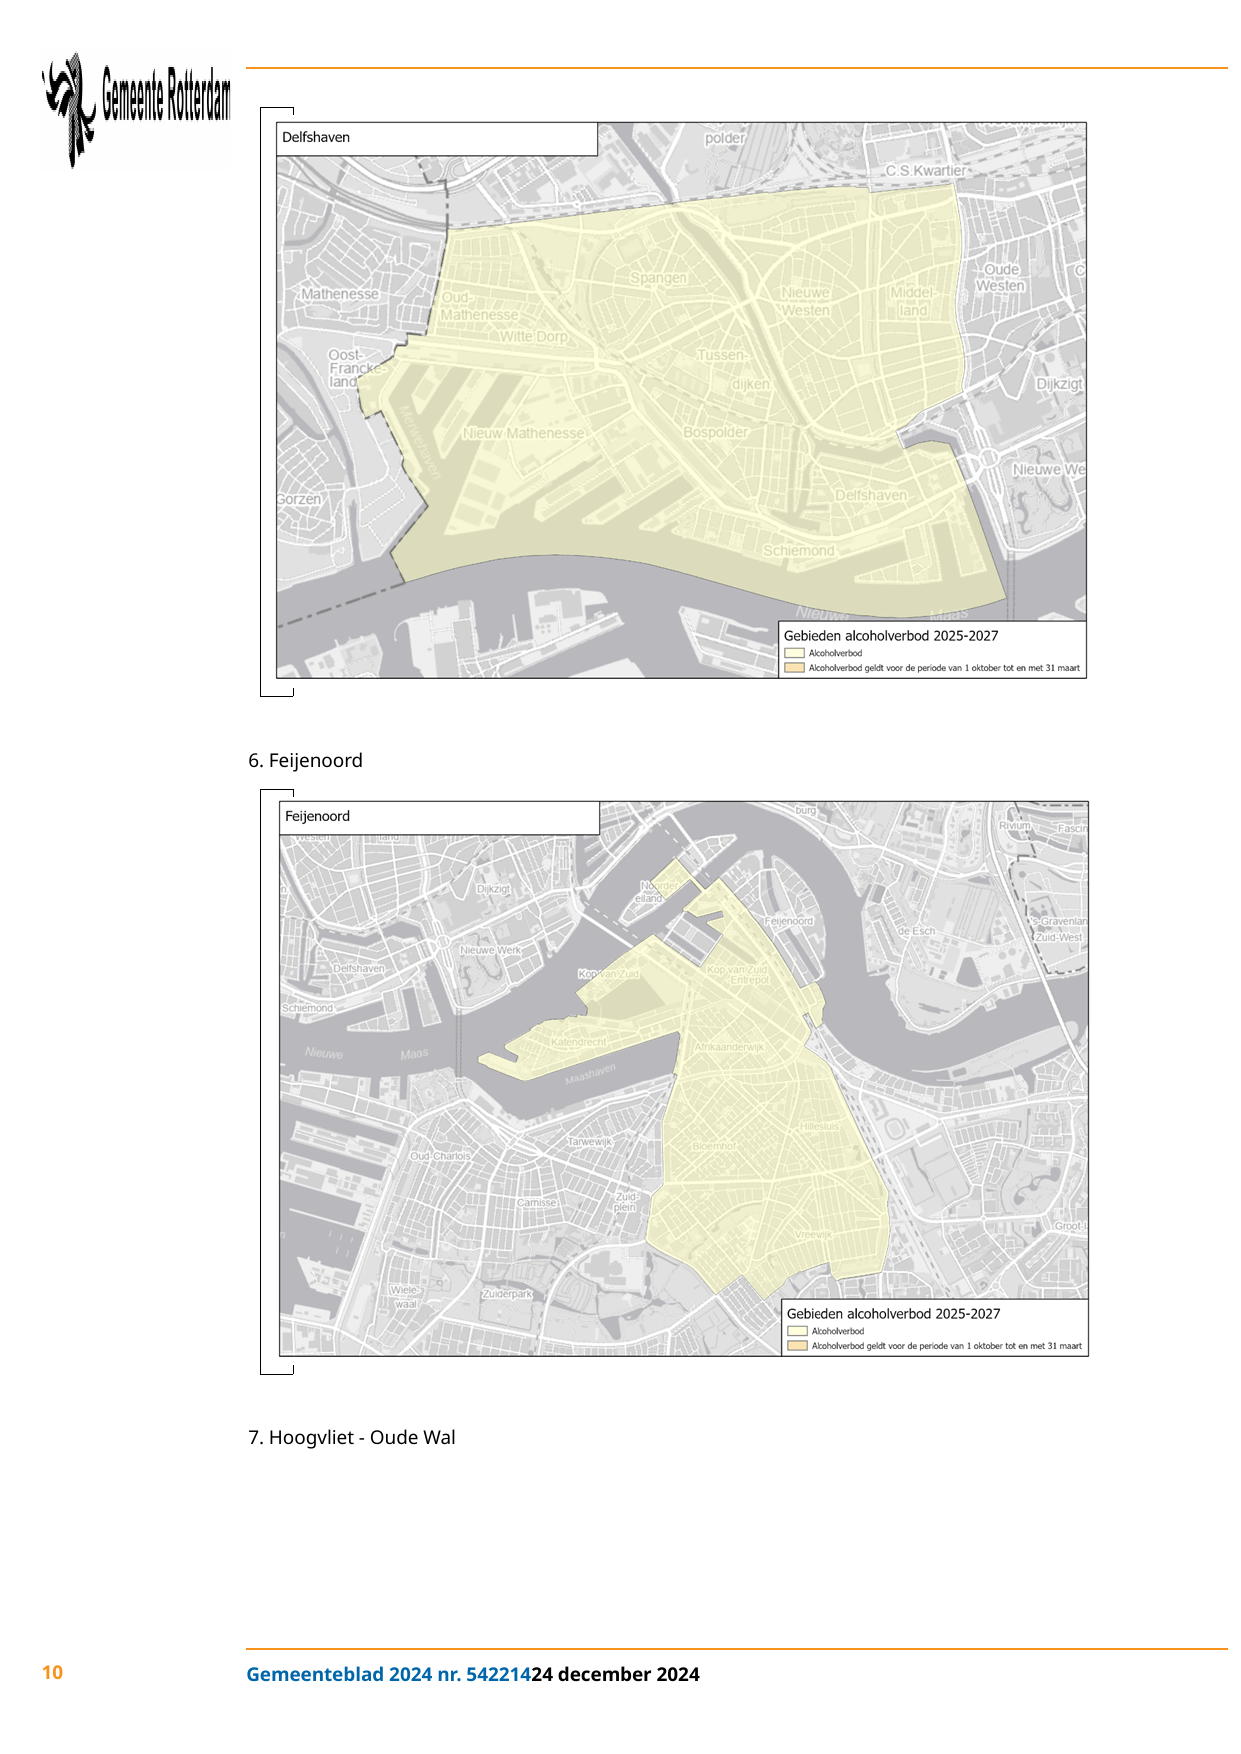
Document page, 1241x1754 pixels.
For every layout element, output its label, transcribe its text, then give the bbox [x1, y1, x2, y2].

picture [268, 115, 1095, 688]
picture [41, 47, 231, 172]
text 7. Hoogvliet - Oude Wal [248, 1424, 1152, 1450]
text 6. Feijenoord [248, 747, 1152, 773]
picture [268, 797, 1095, 1365]
